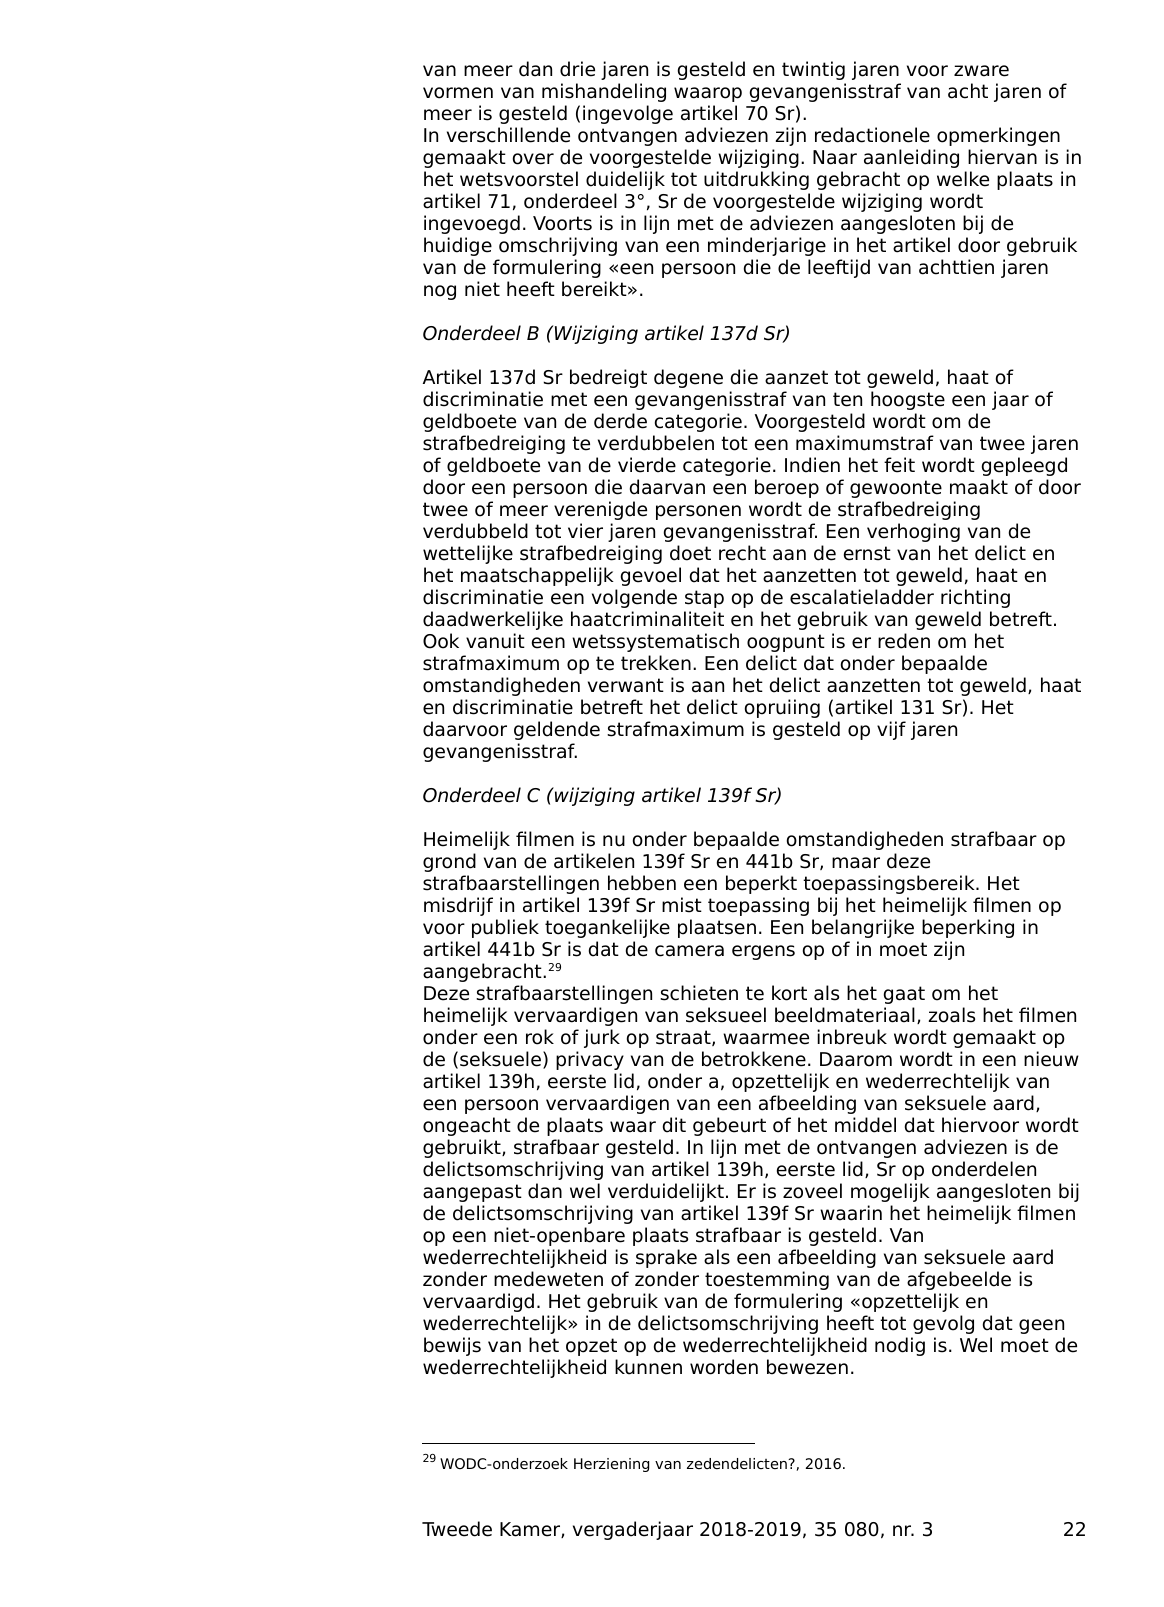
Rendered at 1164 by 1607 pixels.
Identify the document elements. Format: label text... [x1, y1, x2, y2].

subtitle Onderdeel B (Wijziging artikel 137d Sr) [422, 323, 1087, 345]
text WODC-onderzoek Herziening van zedendelicten?, 2016. [422, 1452, 1087, 1474]
subtitle Onderdeel C (wijziging artikel 139f Sr) [422, 785, 1087, 807]
text Heimelijk filmen is nu onder bepaalde omstandigheden strafbaar op grond van de artikelen 139f Sr en 441b Sr, maar deze strafbaarstellingen hebben een beperkt toepassingsbereik. Het misdrijf in artikel 139f Sr mist toepassing bij het heimelijk filmen op voor publiek toegankelijke plaatsen. Een belangrijke beperking in artikel 441b Sr is dat de camera ergens op of in moet zijn aangebracht. [422, 829, 1087, 983]
text van meer dan drie jaren is gesteld en twintig jaren voor zware vormen van mishandeling waarop gevangenisstraf van acht jaren of meer is gesteld (ingevolge artikel 70 Sr). [422, 59, 1087, 125]
text In verschillende ontvangen adviezen zijn redactionele opmerkingen gemaakt over de voorgestelde wijziging. Naar aanleiding hiervan is in het wetsvoorstel duidelijk tot uitdrukking gebracht op welke plaats in artikel 71, onderdeel 3°, Sr de voorgestelde wijziging wordt ingevoegd. Voorts is in lijn met de adviezen aangesloten bij de huidige omschrijving van een minderjarige in het artikel door gebruik van de formulering «een persoon die de leeftijd van achttien jaren nog niet heeft bereikt». [422, 125, 1087, 301]
text Artikel 137d Sr bedreigt degene die aanzet tot geweld, haat of discriminatie met een gevangenisstraf van ten hoogste een jaar of geldboete van de derde categorie. Voorgesteld wordt om de strafbedreiging te verdubbelen tot een maximumstraf van twee jaren of geldboete van de vierde categorie. Indien het feit wordt gepleegd door een persoon die daarvan een beroep of gewoonte maakt of door twee of meer verenigde personen wordt de strafbedreiging verdubbeld tot vier jaren gevangenisstraf. Een verhoging van de wettelijke strafbedreiging doet recht aan de ernst van het delict en het maatschappelijk gevoel dat het aanzetten tot geweld, haat en discriminatie een volgende stap op de escalatieladder richting daadwerkelijke haatcriminaliteit en het gebruik van geweld betreft. [422, 367, 1087, 631]
text Deze strafbaarstellingen schieten te kort als het gaat om het heimelijk vervaardigen van seksueel beeldmateriaal, zoals het filmen onder een rok of jurk op straat, waarmee inbreuk wordt gemaakt op de (seksuele) privacy van de betrokkene. Daarom wordt in een nieuw artikel 139h, eerste lid, onder a, opzettelijk en wederrechtelijk van een persoon vervaardigen van een afbeelding van seksuele aard, ongeacht de plaats waar dit gebeurt of het middel dat hiervoor wordt gebruikt, strafbaar gesteld. In lijn met de ontvangen adviezen is de delictsomschrijving van artikel 139h, eerste lid, Sr op onderdelen aangepast dan wel verduidelijkt. Er is zoveel mogelijk aangesloten bij de delictsomschrijving van artikel 139f Sr waarin het heimelijk filmen op een niet-openbare plaats strafbaar is gesteld. Van wederrechtelijkheid is sprake als een afbeelding van seksuele aard zonder medeweten of zonder toestemming van de afgebeelde is vervaardigd. Het gebruik van de formulering «opzettelijk en wederrechtelijk» in de delictsomschrijving heeft tot gevolg dat geen bewijs van het opzet op de wederrechtelijkheid nodig is. Wel moet de wederrechtelijkheid kunnen worden bewezen. [422, 983, 1087, 1379]
text Ook vanuit een wetssystematisch oogpunt is er reden om het strafmaximum op te trekken. Een delict dat onder bepaalde omstandigheden verwant is aan het delict aanzetten tot geweld, haat en discriminatie betreft het delict opruiing (artikel 131 Sr). Het daarvoor geldende strafmaximum is gesteld op vijf jaren gevangenisstraf. [422, 631, 1087, 763]
